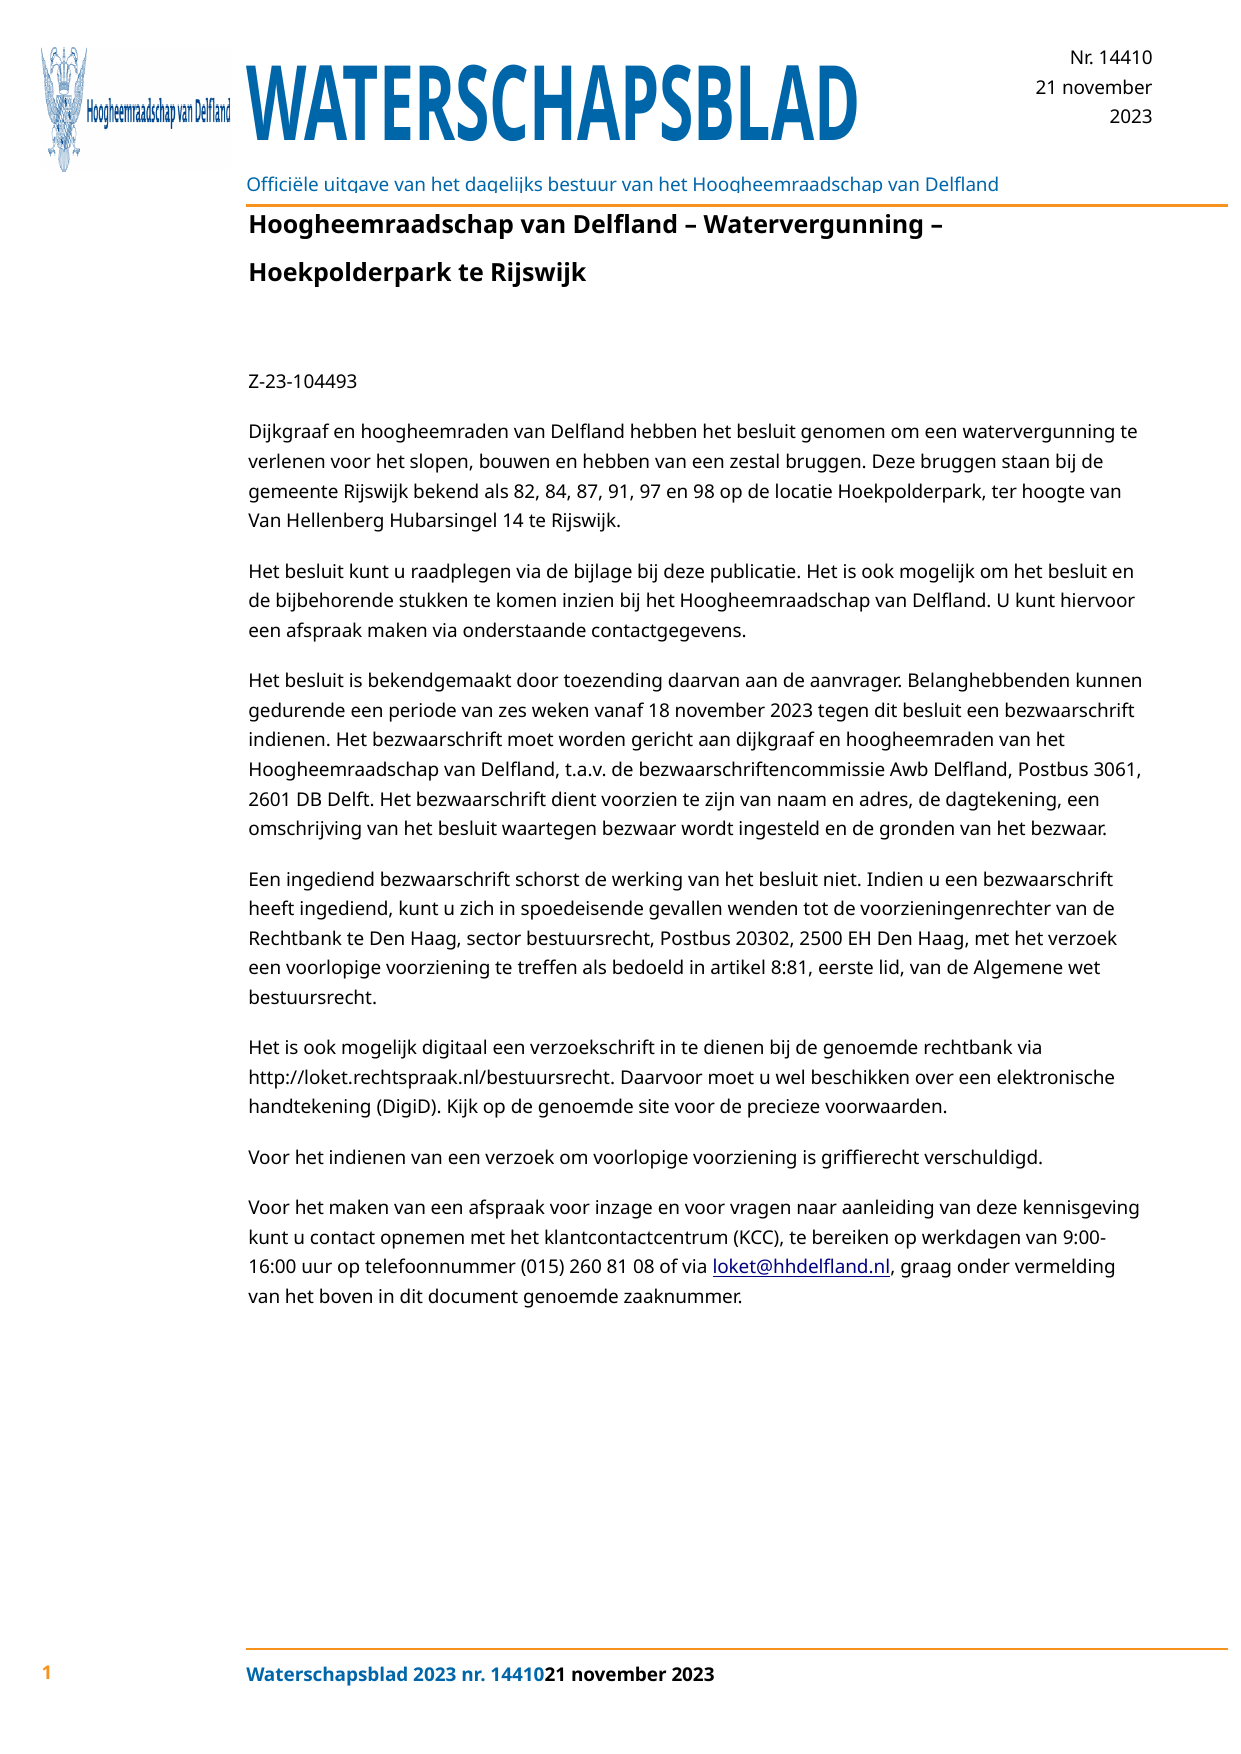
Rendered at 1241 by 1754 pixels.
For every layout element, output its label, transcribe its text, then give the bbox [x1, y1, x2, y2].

text Dijkgraaf en hoogheemraden van Delfland hebben het besluit genomen om een watervergunning te verlenen voor het slopen, bouwen en hebben van een zestal bruggen. Deze bruggen staan bij de gemeente Rijswijk bekend als 82, 84, 87, 91, 97 en 98 op de locatie Hoekpolderpark, ter hoogte van Van Hellenberg Hubarsingel 14 te Rijswijk. [248, 419, 1152, 533]
text Het besluit is bekendgemaakt door toezending daarvan aan de aanvrager. Belanghebbenden kunnen gedurende een periode van zes weken vanaf 18 november 2023 tegen dit besluit een bezwaarschrift indienen. Het bezwaarschrift moet worden gericht aan dijkgraaf en hoogheemraden van het Hoogheemraadschap van Delfland, t.a.v. de bezwaarschriftencommissie Awb Delfland, Postbus 3061, 2601 DB Delft. Het bezwaarschrift dient voorzien te zijn van naam en adres, de dagtekening, een omschrijving van het besluit waartegen bezwaar wordt ingesteld en de gronden van het bezwaar. [248, 667, 1152, 841]
text Een ingediend bezwaarschrift schorst de werking van het besluit niet. Indien u een bezwaarschrift heeft ingediend, kunt u zich in spoedeisende gevallen wenden tot de voorzieningenrechter van de Rechtbank te Den Haag, sector bestuursrecht, Postbus 20302, 2500 EH Den Haag, met het verzoek een voorlopige voorziening te treffen als bedoeld in artikel 8:81, eerste lid, van de Algemene wet bestuursrecht. [248, 866, 1152, 1010]
text Hoogheemraadschap van Delfland – Watervergunning – Hoekpolderpark te Rijswijk [248, 207, 1152, 288]
text Z-23-104493 [248, 368, 1152, 394]
text Het is ook mogelijk digitaal een verzoekschrift in te dienen bij de genoemde rechtbank via http://loket.rechtspraak.nl/bestuursrecht. Daarvoor moet u wel beschikken over een elektronische handtekening (DigiD). Kijk op de genoemde site voor de precieze voorwaarden. [248, 1034, 1152, 1119]
text Voor het maken van een afspraak voor inzage en voor vragen naar aanleiding van deze kennisgeving kunt u contact opnemen met het klantcontactcentrum (KCC), te bereiken op werkdagen van 9:00-16:00 uur op telefoonnummer (015) 260 81 08 of via loket@hhdelfland.nl, graag onder vermelding van het boven in dit document genoemde zaaknummer. [248, 1194, 1152, 1309]
text Het besluit kunt u raadplegen via de bijlage bij deze publicatie. Het is ook mogelijk om het besluit en de bijbehorende stukken te komen inzien bij het Hoogheemraadschap van Delfland. U kunt hiervoor een afspraak maken via onderstaande contactgegevens. [248, 558, 1152, 643]
text Voor het indienen van een verzoek om voorlopige voorziening is griffierecht verschuldigd. [248, 1144, 1152, 1170]
picture [41, 47, 231, 172]
